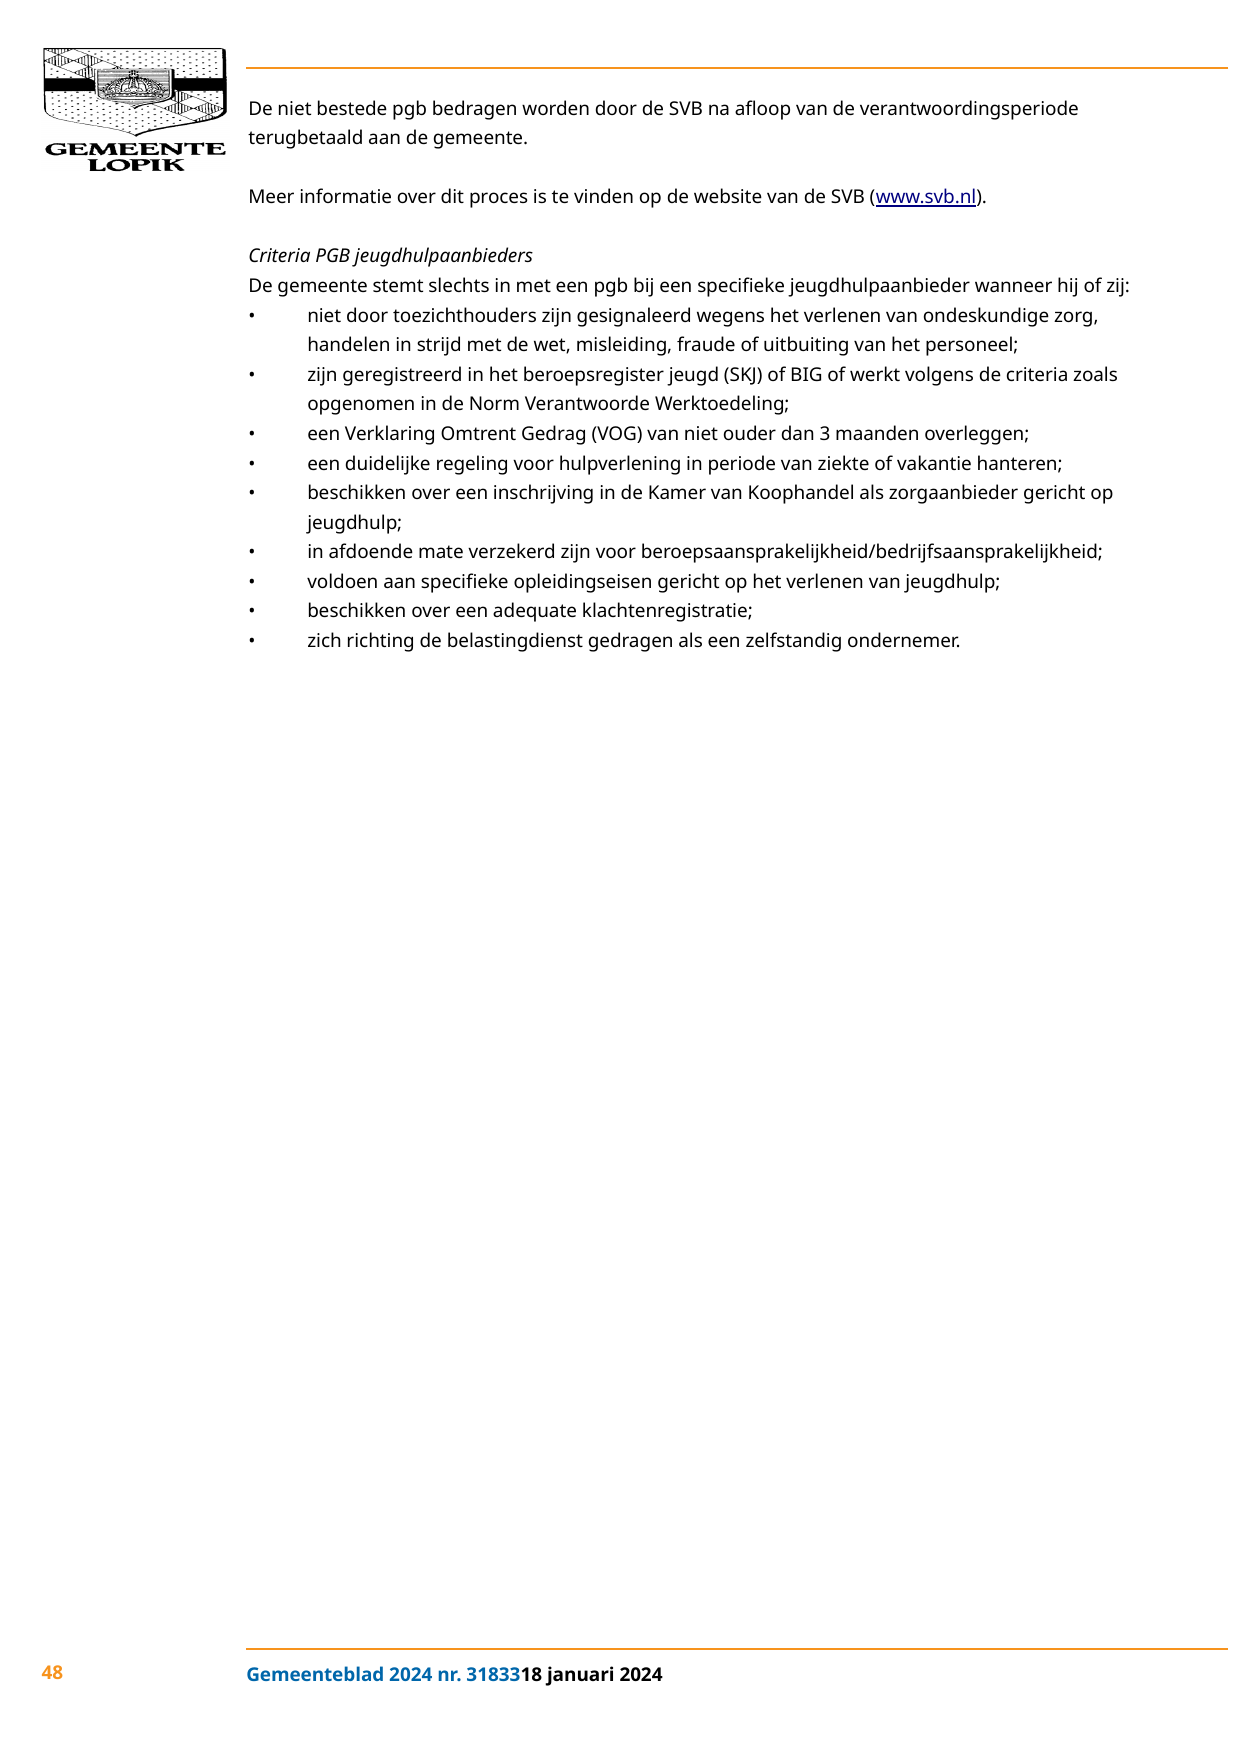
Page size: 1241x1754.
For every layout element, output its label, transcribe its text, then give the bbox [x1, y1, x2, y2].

text Criteria PGB jeugdhulpaanbieders [248, 243, 1152, 268]
list beschikken over een inschrijving in de Kamer van Koophandel als zorgaanbieder gericht op jeugdhulp; [248, 479, 1152, 535]
list in afdoende mate verzekerd zijn voor beroepsaansprakelijkheid/bedrijfsaansprakelijkheid; [248, 538, 1152, 564]
list beschikken over een adequate klachtenregistratie; [248, 598, 1152, 623]
list zijn geregistreerd in het beroepsregister jeugd (SKJ) of BIG of werkt volgens de criteria zoals opgenomen in de Norm Verantwoorde Werktoedeling; [248, 361, 1152, 416]
list zich richting de belastingdienst gedragen als een zelfstandig ondernemer. [248, 627, 1152, 653]
picture [41, 47, 231, 172]
list niet door toezichthouders zijn gesignaleerd wegens het verlenen van ondeskundige zorg, handelen in strijd met de wet, misleiding, fraude of uitbuiting van het personeel; [248, 302, 1152, 357]
text De gemeente stemt slechts in met een pgb bij een specifieke jeugdhulpaanbieder wanneer hij of zij: [248, 272, 1152, 298]
list een Verklaring Omtrent Gedrag (VOG) van niet ouder dan 3 maanden overleggen; [248, 420, 1152, 446]
text De niet bestede pgb bedragen worden door de SVB na afloop van de verantwoordingsperiode terugbetaald aan de gemeente. [248, 95, 1152, 150]
list een duidelijke regeling voor hulpverlening in periode van ziekte of vakantie hanteren; [248, 450, 1152, 476]
text Meer informatie over dit proces is te vinden op de website van de SVB (www.svb.nl). [248, 183, 1152, 209]
list voldoen aan specifieke opleidingseisen gericht op het verlenen van jeugdhulp; [248, 568, 1152, 594]
